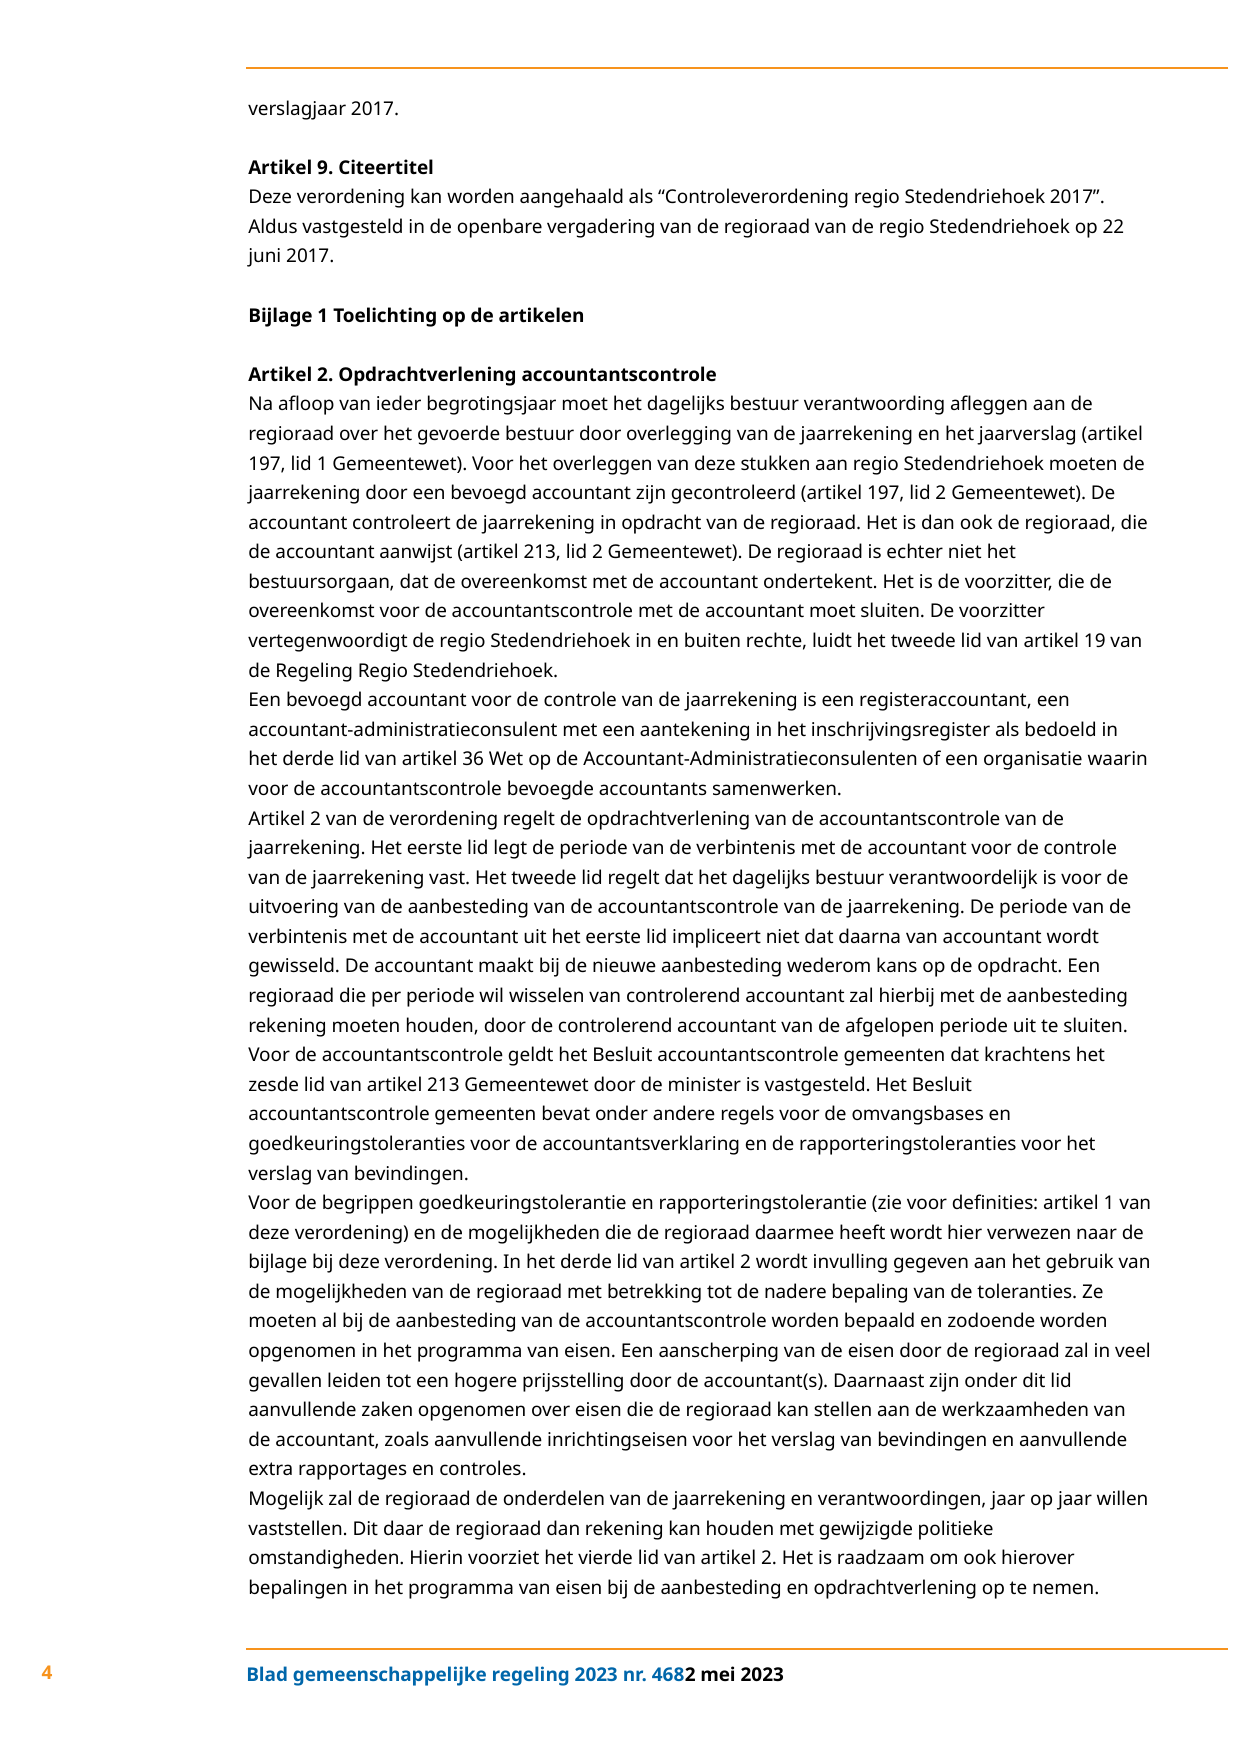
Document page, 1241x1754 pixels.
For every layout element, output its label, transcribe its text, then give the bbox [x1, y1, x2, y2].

text Artikel 2. Opdrachtverlening accountantscontrole [248, 361, 1152, 387]
picture [41, 47, 231, 172]
text Artikel 2 van de verordening regelt de opdrachtverlening van de accountantscontrole van de jaarrekening. Het eerste lid legt de periode van de verbintenis met de accountant voor de controle van de jaarrekening vast. Het tweede lid regelt dat het dagelijks bestuur verantwoordelijk is voor de uitvoering van de aanbesteding van de accountantscontrole van de jaarrekening. De periode van de verbintenis met de accountant uit het eerste lid impliceert niet dat daarna van accountant wordt gewisseld. De accountant maakt bij de nieuwe aanbesteding wederom kans op de opdracht. Een regioraad die per periode wil wisselen van controlerend accountant zal hierbij met de aanbesteding rekening moeten houden, door de controlerend accountant van de afgelopen periode uit te sluiten. [248, 805, 1152, 1038]
text Artikel 9. Citeertitel [248, 154, 1152, 180]
text Voor de begrippen goedkeuringstolerantie en rapporteringstolerantie (zie voor definities: artikel 1 van deze verordening) en de mogelijkheden die de regioraad daarmee heeft wordt hier verwezen naar de bijlage bij deze verordening. In het derde lid van artikel 2 wordt invulling gegeven aan het gebruik van de mogelijkheden van de regioraad met betrekking tot de nadere bepaling van de toleranties. Ze moeten al bij de aanbesteding van de accountantscontrole worden bepaald en zodoende worden opgenomen in het programma van eisen. Een aanscherping van de eisen door de regioraad zal in veel gevallen leiden tot een hogere prijsstelling door de accountant(s). Daarnaast zijn onder dit lid aanvullende zaken opgenomen over eisen die de regioraad kan stellen aan de werkzaamheden van de accountant, zoals aanvullende inrichtingseisen voor het verslag van bevindingen en aanvullende extra rapportages en controles. [248, 1189, 1152, 1481]
text Aldus vastgesteld in de openbare vergadering van de regioraad van de regio Stedendriehoek op 22 juni 2017. [248, 213, 1152, 268]
text Mogelijk zal de regioraad de onderdelen van de jaarrekening en verantwoordingen, jaar op jaar willen vaststellen. Dit daar de regioraad dan rekening kan houden met gewijzigde politieke omstandigheden. Hierin voorziet het vierde lid van artikel 2. Het is raadzaam om ook hierover bepalingen in het programma van eisen bij de aanbesteding en opdrachtverlening op te nemen. [248, 1485, 1152, 1600]
text verslagjaar 2017. [248, 95, 1152, 121]
text Een bevoegd accountant voor de controle van de jaarrekening is een registeraccountant, een accountant-administratieconsulent met een aantekening in het inschrijvingsregister als bedoeld in het derde lid van artikel 36 Wet op de Accountant-Administratieconsulenten of een organisatie waarin voor de accountantscontrole bevoegde accountants samenwerken. [248, 686, 1152, 801]
text Na afloop van ieder begrotingsjaar moet het dagelijks bestuur verantwoording afleggen aan de regioraad over het gevoerde bestuur door overlegging van de jaarrekening en het jaarverslag (artikel 197, lid 1 Gemeentewet). Voor het overleggen van deze stukken aan regio Stedendriehoek moeten de jaarrekening door een bevoegd accountant zijn gecontroleerd (artikel 197, lid 2 Gemeentewet). De accountant controleert de jaarrekening in opdracht van de regioraad. Het is dan ook de regioraad, die de accountant aanwijst (artikel 213, lid 2 Gemeentewet). De regioraad is echter niet het bestuursorgaan, dat de overeenkomst met de accountant ondertekent. Het is de voorzitter, die de overeenkomst voor de accountantscontrole met de accountant moet sluiten. De voorzitter vertegenwoordigt de regio Stedendriehoek in en buiten rechte, luidt het tweede lid van artikel 19 van de Regeling Regio Stedendriehoek. [248, 391, 1152, 683]
text Deze verordening kan worden aangehaald als “Controleverordening regio Stedendriehoek 2017”. [248, 183, 1152, 209]
text Bijlage 1 Toelichting op de artikelen [248, 302, 1152, 328]
text Voor de accountantscontrole geldt het Besluit accountantscontrole gemeenten dat krachtens het zesde lid van artikel 213 Gemeentewet door de minister is vastgesteld. Het Besluit accountantscontrole gemeenten bevat onder andere regels voor de omvangsbases en goedkeuringstoleranties voor de accountantsverklaring en de rapporteringstoleranties voor het verslag van bevindingen. [248, 1041, 1152, 1186]
